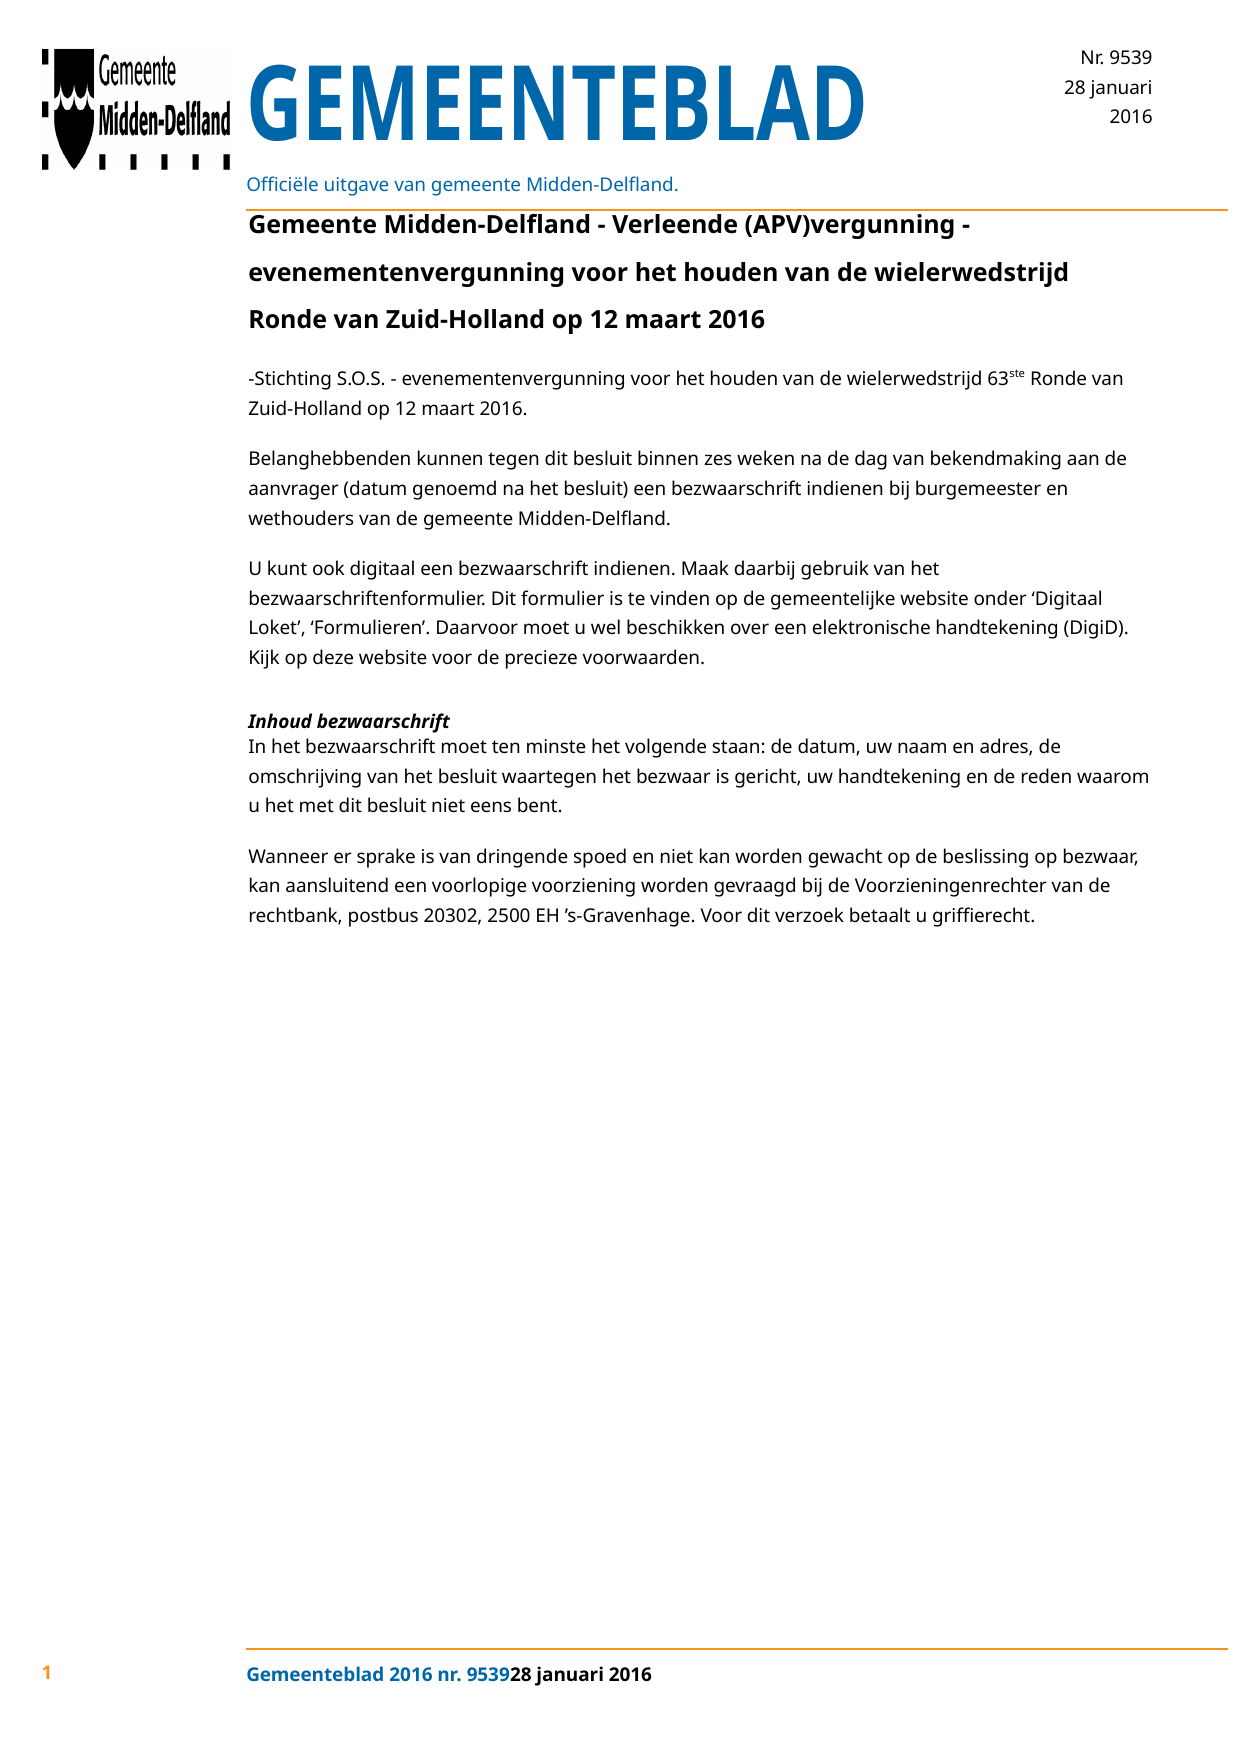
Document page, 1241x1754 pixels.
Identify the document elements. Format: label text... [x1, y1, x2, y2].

picture [41, 47, 231, 172]
text In het bezwaarschrift moet ten minste het volgende staan: de datum, uw naam en adres, de omschrijving van het besluit waartegen het bezwaar is gericht, uw handtekening en de reden waarom u het met dit besluit niet eens bent. [248, 733, 1152, 818]
text Gemeente Midden-Delfland - Verleende (APV)vergunning - evenementenvergunning voor het houden van de wielerwedstrijd Ronde van Zuid-Holland op 12 maart 2016 [248, 211, 1152, 336]
text -Stichting S.O.S. - evenementenvergunning voor het houden van de wielerwedstrijd 63ste Ronde van Zuid-Holland op 12 maart 2016. [248, 366, 1152, 421]
text Belanghebbenden kunnen tegen dit besluit binnen zes weken na de dag van bekendmaking aan de aanvrager (datum genoemd na het besluit) een bezwaarschrift indienen bij burgemeester en wethouders van de gemeente Midden-Delfland. [248, 446, 1152, 530]
text U kunt ook digitaal een bezwaarschrift indienen. Maak daarbij gebruik van het bezwaarschriftenformulier. Dit formulier is te vinden op de gemeentelijke website onder ‘Digitaal Loket’, ‘Formulieren’. Daarvoor moet u wel beschikken over een elektronische handtekening (DigiD). Kijk op deze website voor de precieze voorwaarden. [248, 555, 1152, 669]
text Wanneer er sprake is van dringende spoed en niet kan worden gewacht op de beslissing op bezwaar, kan aansluitend een voorlopige voorziening worden gevraagd bij de Voorzieningenrechter van de rechtbank, postbus 20302, 2500 EH ’s-Gravenhage. Voor dit verzoek betaalt u griffierecht. [248, 843, 1152, 928]
text Inhoud bezwaarschrift [248, 708, 1152, 733]
